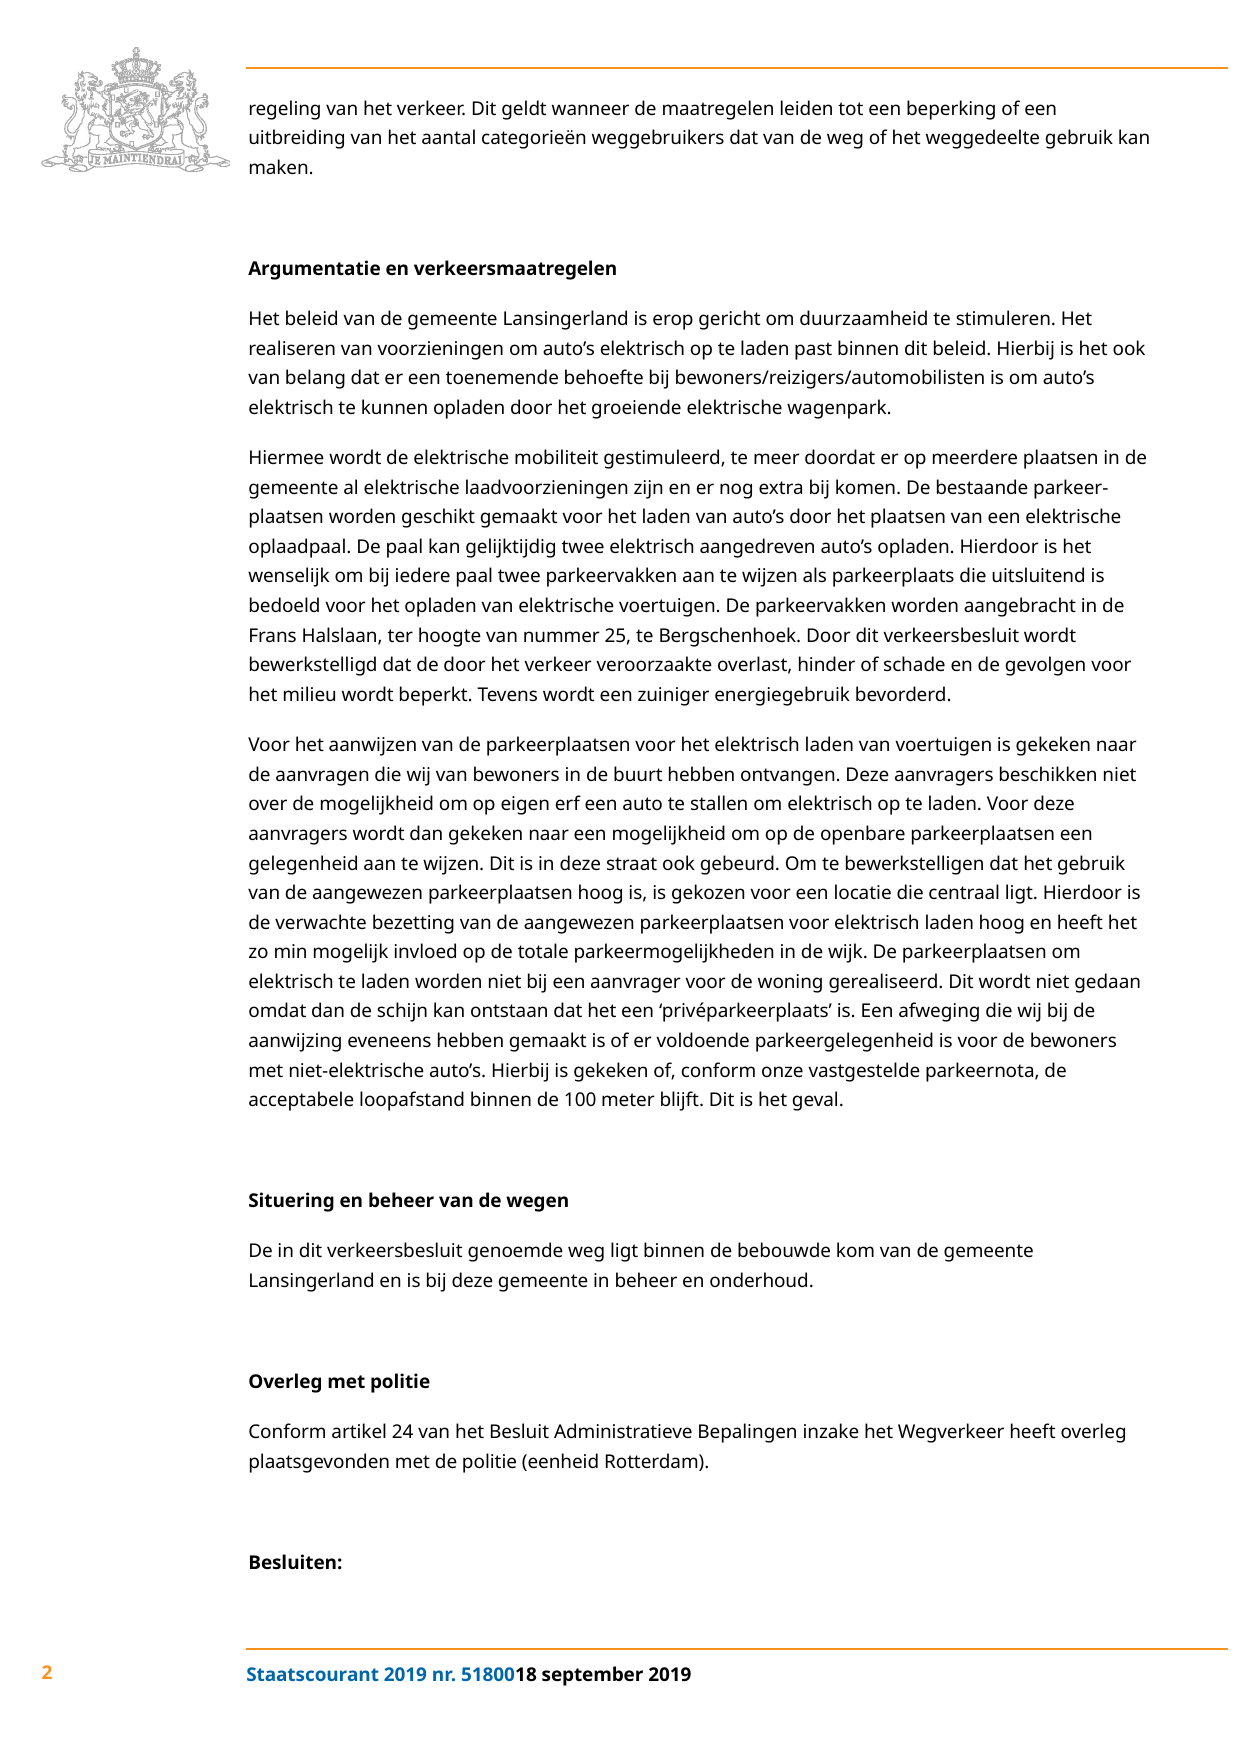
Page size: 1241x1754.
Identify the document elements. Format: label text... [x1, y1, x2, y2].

text Het beleid van de gemeente Lansingerland is erop gericht om duurzaamheid te stimuleren. Het realiseren van voorzieningen om auto’s elektrisch op te laden past binnen dit beleid. Hierbij is het ook van belang dat er een toenemende behoefte bij bewoners/reizigers/automobilisten is om auto’s elektrisch te kunnen opladen door het groeiende elektrische wagenpark. [248, 305, 1152, 420]
text regeling van het verkeer. Dit geldt wanneer de maatregelen leiden tot een beperking of een uitbreiding van het aantal categorieën weggebruikers dat van de weg of het weggedeelte gebruik kan maken. [248, 95, 1152, 180]
text De in dit verkeersbesluit genoemde weg ligt binnen de bebouwde kom van de gemeente Lansingerland en is bij deze gemeente in beheer en onderhoud. [248, 1238, 1152, 1293]
text Voor het aanwijzen van de parkeerplaatsen voor het elektrisch laden van voertuigen is gekeken naar de aanvragen die wij van bewoners in de buurt hebben ontvangen. Deze aanvragers beschikken niet over de mogelijkheid om op eigen erf een auto te stallen om elektrisch op te laden. Voor deze aanvragers wordt dan gekeken naar een mogelijkheid om op de openbare parkeerplaatsen een gelegenheid aan te wijzen. Dit is in deze straat ook gebeurd. Om te bewerkstelligen dat het gebruik van de aangewezen parkeerplaatsen hoog is, is gekozen voor een locatie die centraal ligt. Hierdoor is de verwachte bezetting van de aangewezen parkeerplaatsen voor elektrisch laden hoog en heeft het zo min mogelijk invloed op de totale parkeermogelijkheden in de wijk. De parkeerplaatsen om elektrisch te laden worden niet bij een aanvrager voor de woning gerealiseerd. Dit wordt niet gedaan omdat dan de schijn kan ontstaan dat het een ‘privéparkeerplaats’ is. Een afweging die wij bij de aanwijzing eveneens hebben gemaakt is of er voldoende parkeergelegenheid is voor de bewoners met niet-elektrische auto’s. Hierbij is gekeken of, conform onze vastgestelde parkeernota, de acceptabele loopafstand binnen de 100 meter blijft. Dit is het geval. [248, 731, 1152, 1112]
text Argumentatie en verkeersmaatregelen [248, 255, 1152, 281]
text Besluiten: [248, 1549, 1152, 1575]
text Conform artikel 24 van het Besluit Administratieve Bepalingen inzake het Wegverkeer heeft overleg plaatsgevonden met de politie (eenheid Rotterdam). [248, 1418, 1152, 1474]
text Situering en beheer van de wegen [248, 1187, 1152, 1213]
picture [41, 47, 231, 172]
text Hiermee wordt de elektrische mobiliteit gestimuleerd, te meer doordat er op meerdere plaatsen in de gemeente al elektrische laadvoorzieningen zijn en er nog extra bij komen. De bestaande parkeer-plaatsen worden geschikt gemaakt voor het laden van auto’s door het plaatsen van een elektrische oplaadpaal. De paal kan gelijktijdig twee elektrisch aangedreven auto’s opladen. Hierdoor is het wenselijk om bij iedere paal twee parkeervakken aan te wijzen als parkeerplaats die uitsluitend is bedoeld voor het opladen van elektrische voertuigen. De parkeervakken worden aangebracht in de Frans Halslaan, ter hoogte van nummer 25, te Bergschenhoek. Door dit verkeersbesluit wordt bewerkstelligd dat de door het verkeer veroorzaakte overlast, hinder of schade en de gevolgen voor het milieu wordt beperkt. Tevens wordt een zuiniger energiegebruik bevorderd. [248, 444, 1152, 707]
text Overleg met politie [248, 1368, 1152, 1394]
